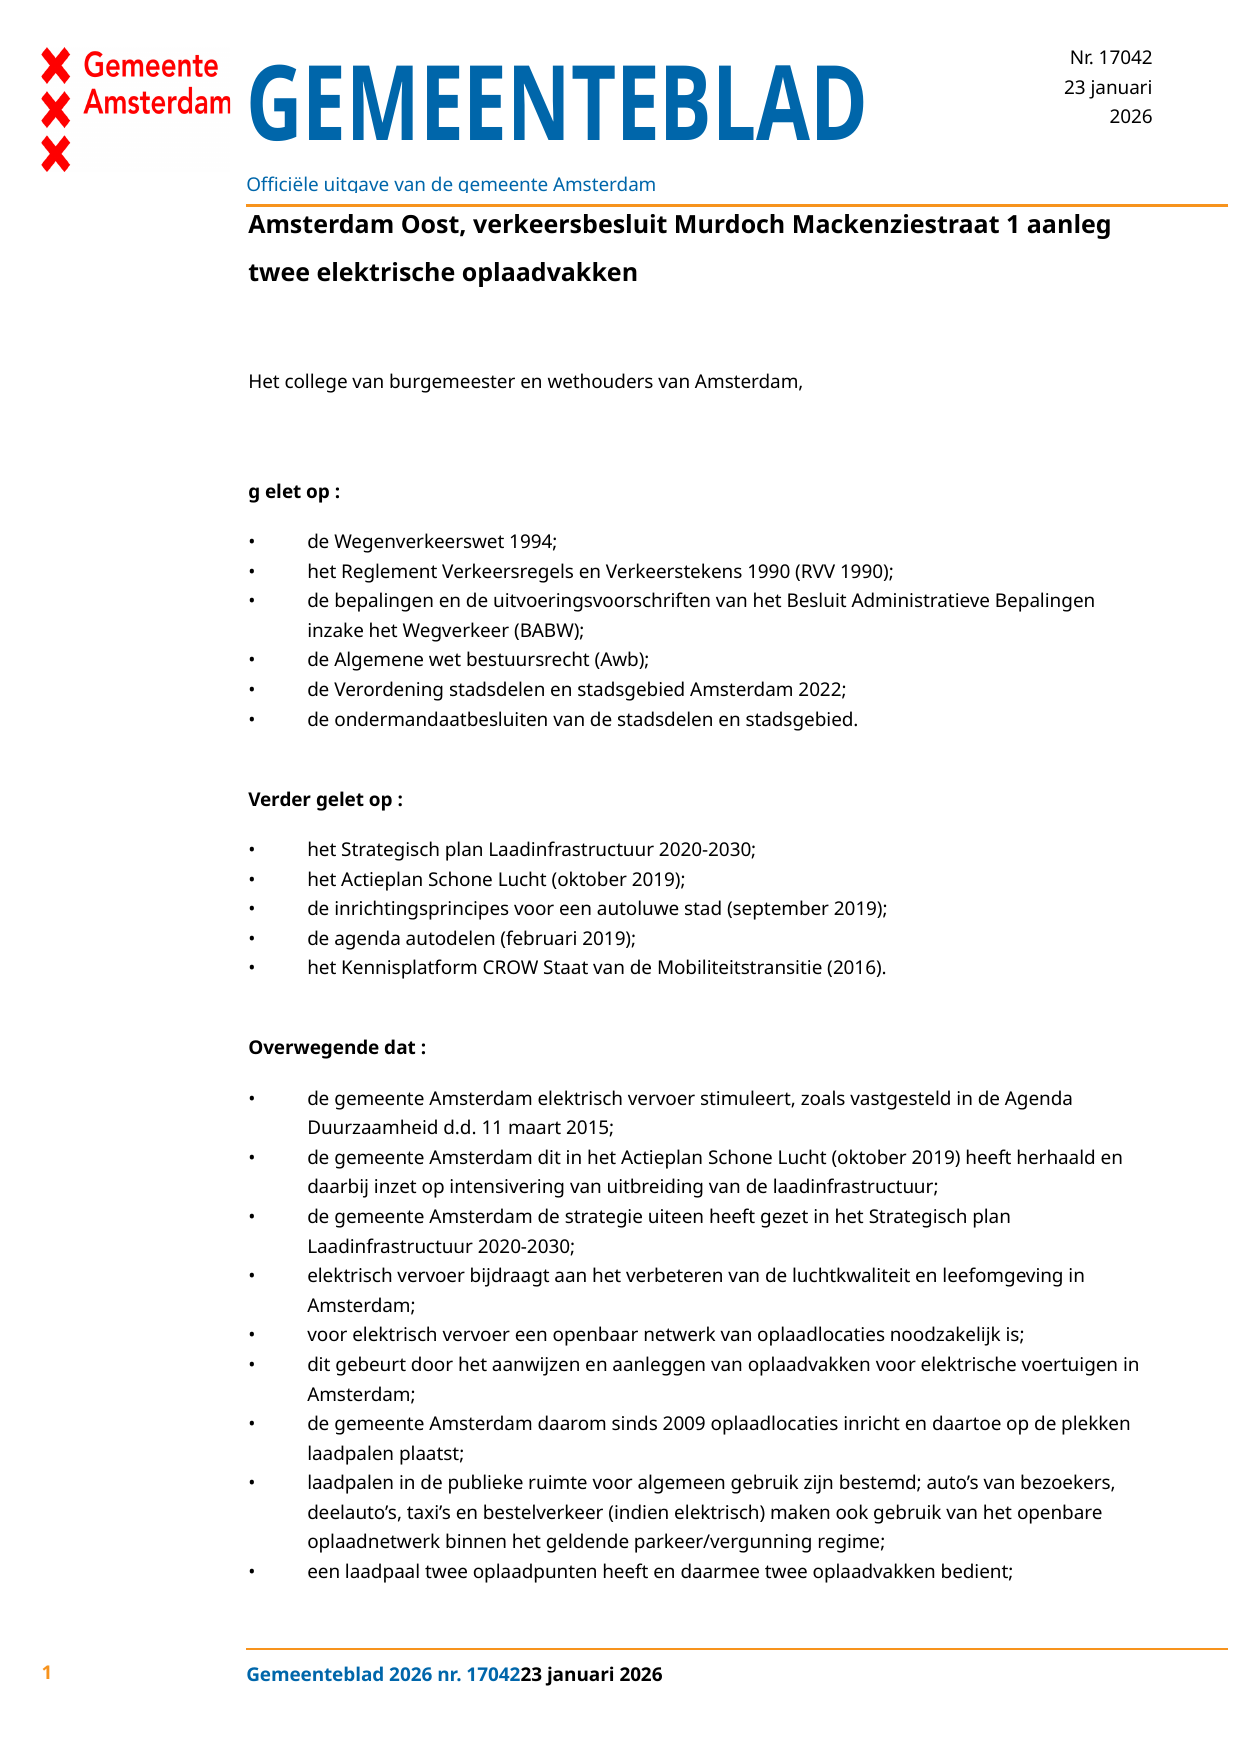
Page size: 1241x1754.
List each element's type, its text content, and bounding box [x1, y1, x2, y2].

picture [41, 47, 231, 172]
list de ondermandaatbesluiten van de stadsdelen en stadsgebied. [248, 706, 1152, 731]
text Amsterdam Oost, verkeersbesluit Murdoch Mackenziestraat 1 aanleg twee elektrische oplaadvakken [248, 207, 1152, 288]
list de Algemene wet bestuursrecht (Awb); [248, 647, 1152, 672]
list de gemeente Amsterdam dit in het Actieplan Schone Lucht (oktober 2019) heeft herhaald en daarbij inzet op intensivering van uitbreiding van de laadinfrastructuur; [248, 1144, 1152, 1199]
text Overwegende dat : [248, 1034, 1152, 1060]
list de gemeente Amsterdam elektrisch vervoer stimuleert, zoals vastgesteld in de Agenda Duurzaamheid d.d. 11 maart 2015; [248, 1085, 1152, 1140]
list het Kennisplatform CROW Staat van de Mobiliteitstransitie (2016). [248, 954, 1152, 980]
list het Reglement Verkeersregels en Verkeerstekens 1990 (RVV 1990); [248, 558, 1152, 583]
list voor elektrisch vervoer een openbaar netwerk van oplaadlocaties noodzakelijk is; [248, 1322, 1152, 1347]
list dit gebeurt door het aanwijzen en aanleggen van oplaadvakken voor elektrische voertuigen in Amsterdam; [248, 1351, 1152, 1406]
list het Strategisch plan Laadinfrastructuur 2020-2030; [248, 836, 1152, 862]
list het Actieplan Schone Lucht (oktober 2019); [248, 866, 1152, 891]
text g elet op : [248, 478, 1152, 503]
list de gemeente Amsterdam de strategie uiteen heeft gezet in het Strategisch plan Laadinfrastructuur 2020-2030; [248, 1203, 1152, 1258]
list de bepalingen en de uitvoeringsvoorschriften van het Besluit Administratieve Bepalingen inzake het Wegverkeer (BABW); [248, 587, 1152, 643]
list de Verordening stadsdelen en stadsgebied Amsterdam 2022; [248, 676, 1152, 702]
list een laadpaal twee oplaadpunten heeft en daarmee twee oplaadvakken bedient; [248, 1558, 1152, 1584]
list de gemeente Amsterdam daarom sinds 2009 oplaadlocaties inricht en daartoe op de plekken laadpalen plaatst; [248, 1410, 1152, 1466]
text Het college van burgemeester en wethouders van Amsterdam, [248, 368, 1152, 394]
list de inrichtingsprincipes voor een autoluwe stad (september 2019); [248, 895, 1152, 921]
list laadpalen in de publieke ruimte voor algemeen gebruik zijn bestemd; auto’s van bezoekers, deelauto’s, taxi’s en bestelverkeer (indien elektrisch) maken ook gebruik van het openbare oplaadnetwerk binnen het geldende parkeer/vergunning regime; [248, 1469, 1152, 1554]
list de agenda autodelen (februari 2019); [248, 925, 1152, 951]
list elektrisch vervoer bijdraagt aan het verbeteren van de luchtkwaliteit en leefomgeving in Amsterdam; [248, 1262, 1152, 1318]
text Verder gelet op : [248, 786, 1152, 811]
list de Wegenverkeerswet 1994; [248, 528, 1152, 554]
